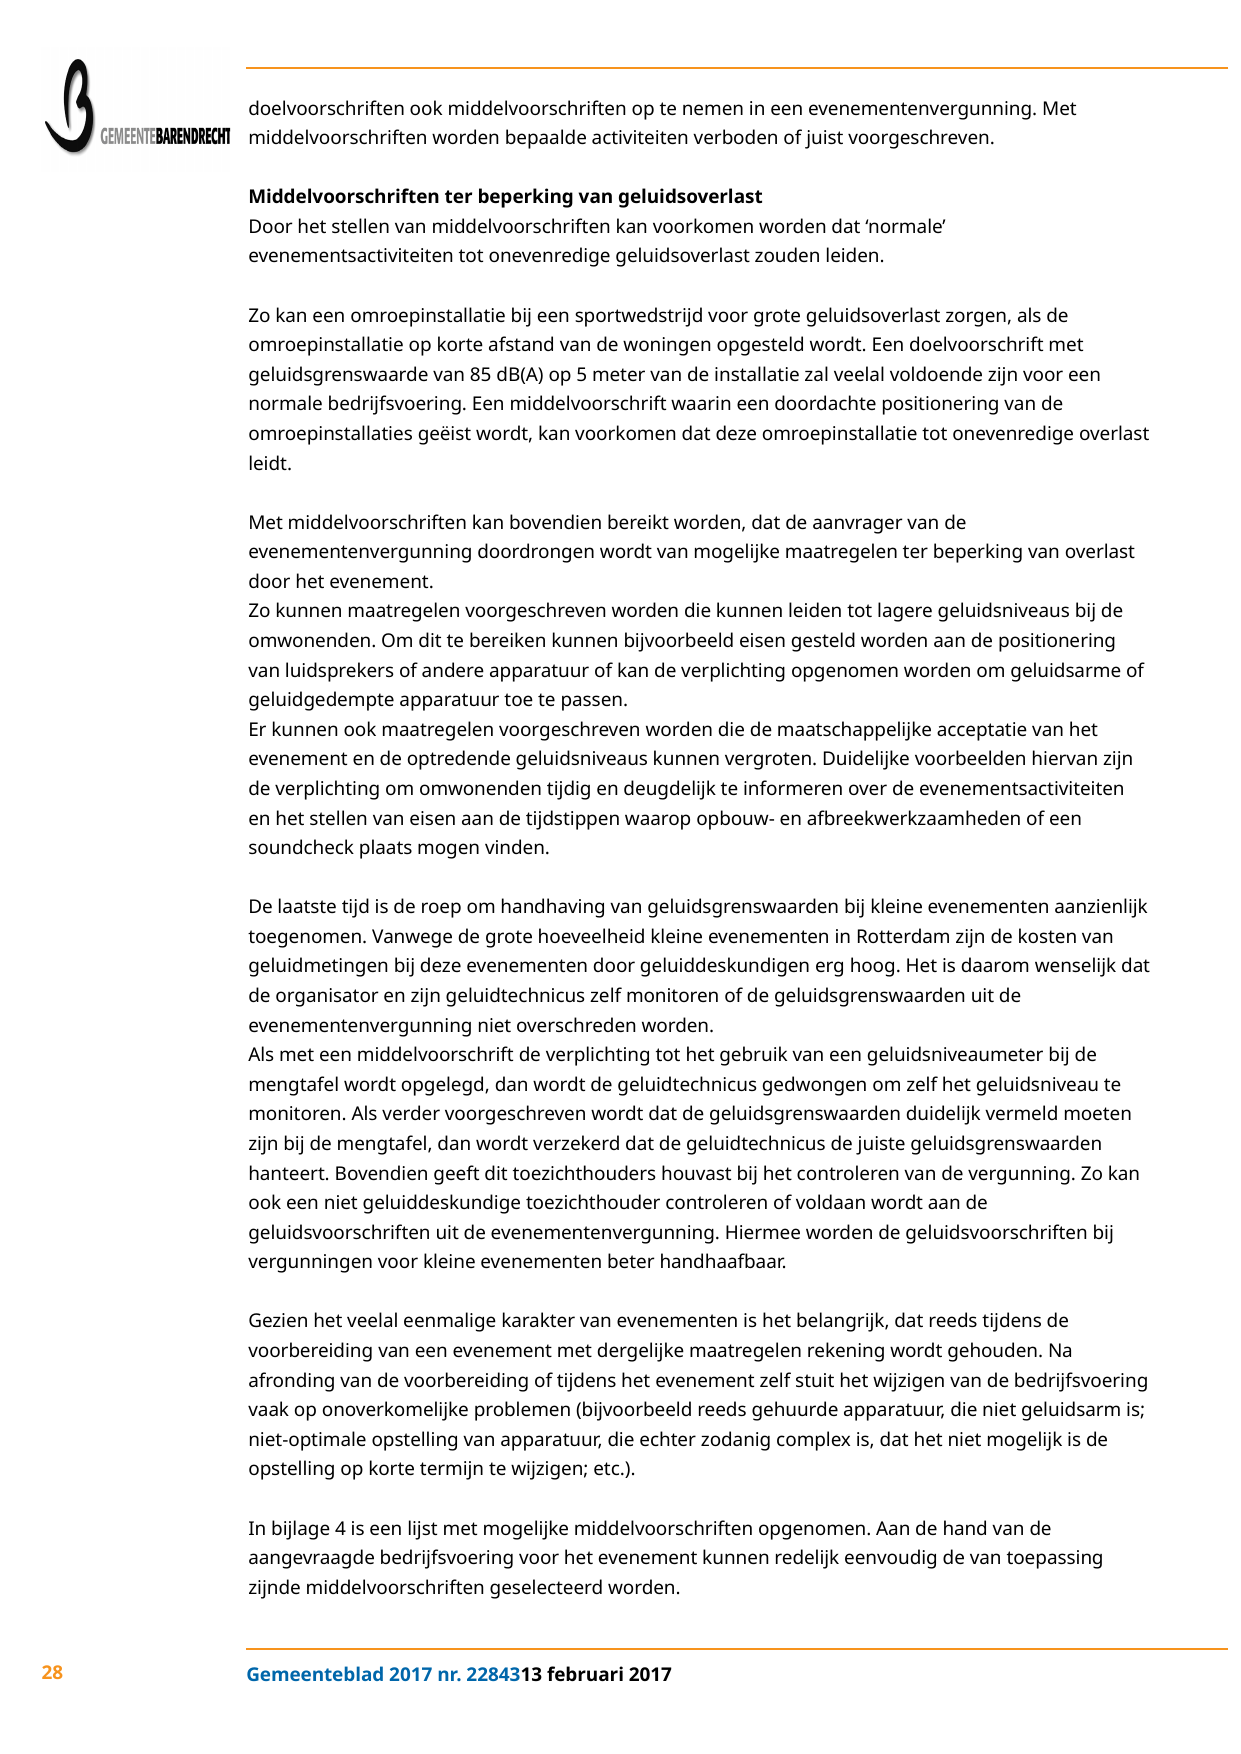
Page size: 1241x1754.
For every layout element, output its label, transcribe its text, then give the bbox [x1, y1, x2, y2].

text Zo kunnen maatregelen voorgeschreven worden die kunnen leiden tot lagere geluidsniveaus bij de omwonenden. Om dit te bereiken kunnen bijvoorbeeld eisen gesteld worden aan de positionering van luidsprekers of andere apparatuur of kan de verplichting opgenomen worden om geluidsarme of geluidgedempte apparatuur toe te passen. [248, 598, 1152, 712]
text Er kunnen ook maatregelen voorgeschreven worden die de maatschappelijke acceptatie van het evenement en de optredende geluidsniveaus kunnen vergroten. Duidelijke voorbeelden hiervan zijn de verplichting om omwonenden tijdig en deugdelijk te informeren over de evenementsactiviteiten en het stellen van eisen aan de tijdstippen waarop opbouw- en afbreekwerkzaamheden of een soundcheck plaats mogen vinden. [248, 716, 1152, 860]
text Gezien het veelal eenmalige karakter van evenementen is het belangrijk, dat reeds tijdens de voorbereiding van een evenement met dergelijke maatregelen rekening wordt gehouden. Na afronding van de voorbereiding of tijdens het evenement zelf stuit het wijzigen van de bedrijfsvoering vaak op onoverkomelijke problemen (bijvoorbeeld reeds gehuurde apparatuur, die niet geluidsarm is; niet-optimale opstelling van apparatuur, die echter zodanig complex is, dat het niet mogelijk is de opstelling op korte termijn te wijzigen; etc.). [248, 1308, 1152, 1481]
text Middelvoorschriften ter beperking van geluidsoverlast [248, 183, 1152, 209]
text Als met een middelvoorschrift de verplichting tot het gebruik van een geluidsniveaumeter bij de mengtafel wordt opgelegd, dan wordt de geluidtechnicus gedwongen om zelf het geluidsniveau te monitoren. Als verder voorgeschreven wordt dat de geluidsgrenswaarden duidelijk vermeld moeten zijn bij de mengtafel, dan wordt verzekerd dat de geluidtechnicus de juiste geluidsgrenswaarden hanteert. Bovendien geeft dit toezichthouders houvast bij het controleren van de vergunning. Zo kan ook een niet geluiddeskundige toezichthouder controleren of voldaan wordt aan de geluidsvoorschriften uit de evenementenvergunning. Hiermee worden de geluidsvoorschriften bij vergunningen voor kleine evenementen beter handhaafbaar. [248, 1041, 1152, 1274]
text Met middelvoorschriften kan bovendien bereikt worden, dat de aanvrager van de evenementenvergunning doordrongen wordt van mogelijke maatregelen ter beperking van overlast door het evenement. [248, 509, 1152, 594]
text Zo kan een omroepinstallatie bij een sportwedstrijd voor grote geluidsoverlast zorgen, als de omroepinstallatie op korte afstand van de woningen opgesteld wordt. Een doelvoorschrift met geluidsgrenswaarde van 85 dB(A) op 5 meter van de installatie zal veelal voldoende zijn voor een normale bedrijfsvoering. Een middelvoorschrift waarin een doordachte positionering van de omroepinstallaties geëist wordt, kan voorkomen dat deze omroepinstallatie tot onevenredige overlast leidt. [248, 302, 1152, 476]
text De laatste tijd is de roep om handhaving van geluidsgrenswaarden bij kleine evenementen aanzienlijk toegenomen. Vanwege de grote hoeveelheid kleine evenementen in Rotterdam zijn de kosten van geluidmetingen bij deze evenementen door geluiddeskundigen erg hoog. Het is daarom wenselijk dat de organisator en zijn geluidtechnicus zelf monitoren of de geluidsgrenswaarden uit de evenementenvergunning niet overschreden worden. [248, 893, 1152, 1038]
picture [41, 47, 231, 172]
text Door het stellen van middelvoorschriften kan voorkomen worden dat ‘normale’ evenementsactiviteiten tot onevenredige geluidsoverlast zouden leiden. [248, 213, 1152, 268]
text doelvoorschriften ook middelvoorschriften op te nemen in een evenementenvergunning. Met middelvoorschriften worden bepaalde activiteiten verboden of juist voorgeschreven. [248, 95, 1152, 150]
text In bijlage 4 is een lijst met mogelijke middelvoorschriften opgenomen. Aan de hand van de aangevraagde bedrijfsvoering voor het evenement kunnen redelijk eenvoudig de van toepassing zijnde middelvoorschriften geselecteerd worden. [248, 1515, 1152, 1600]
